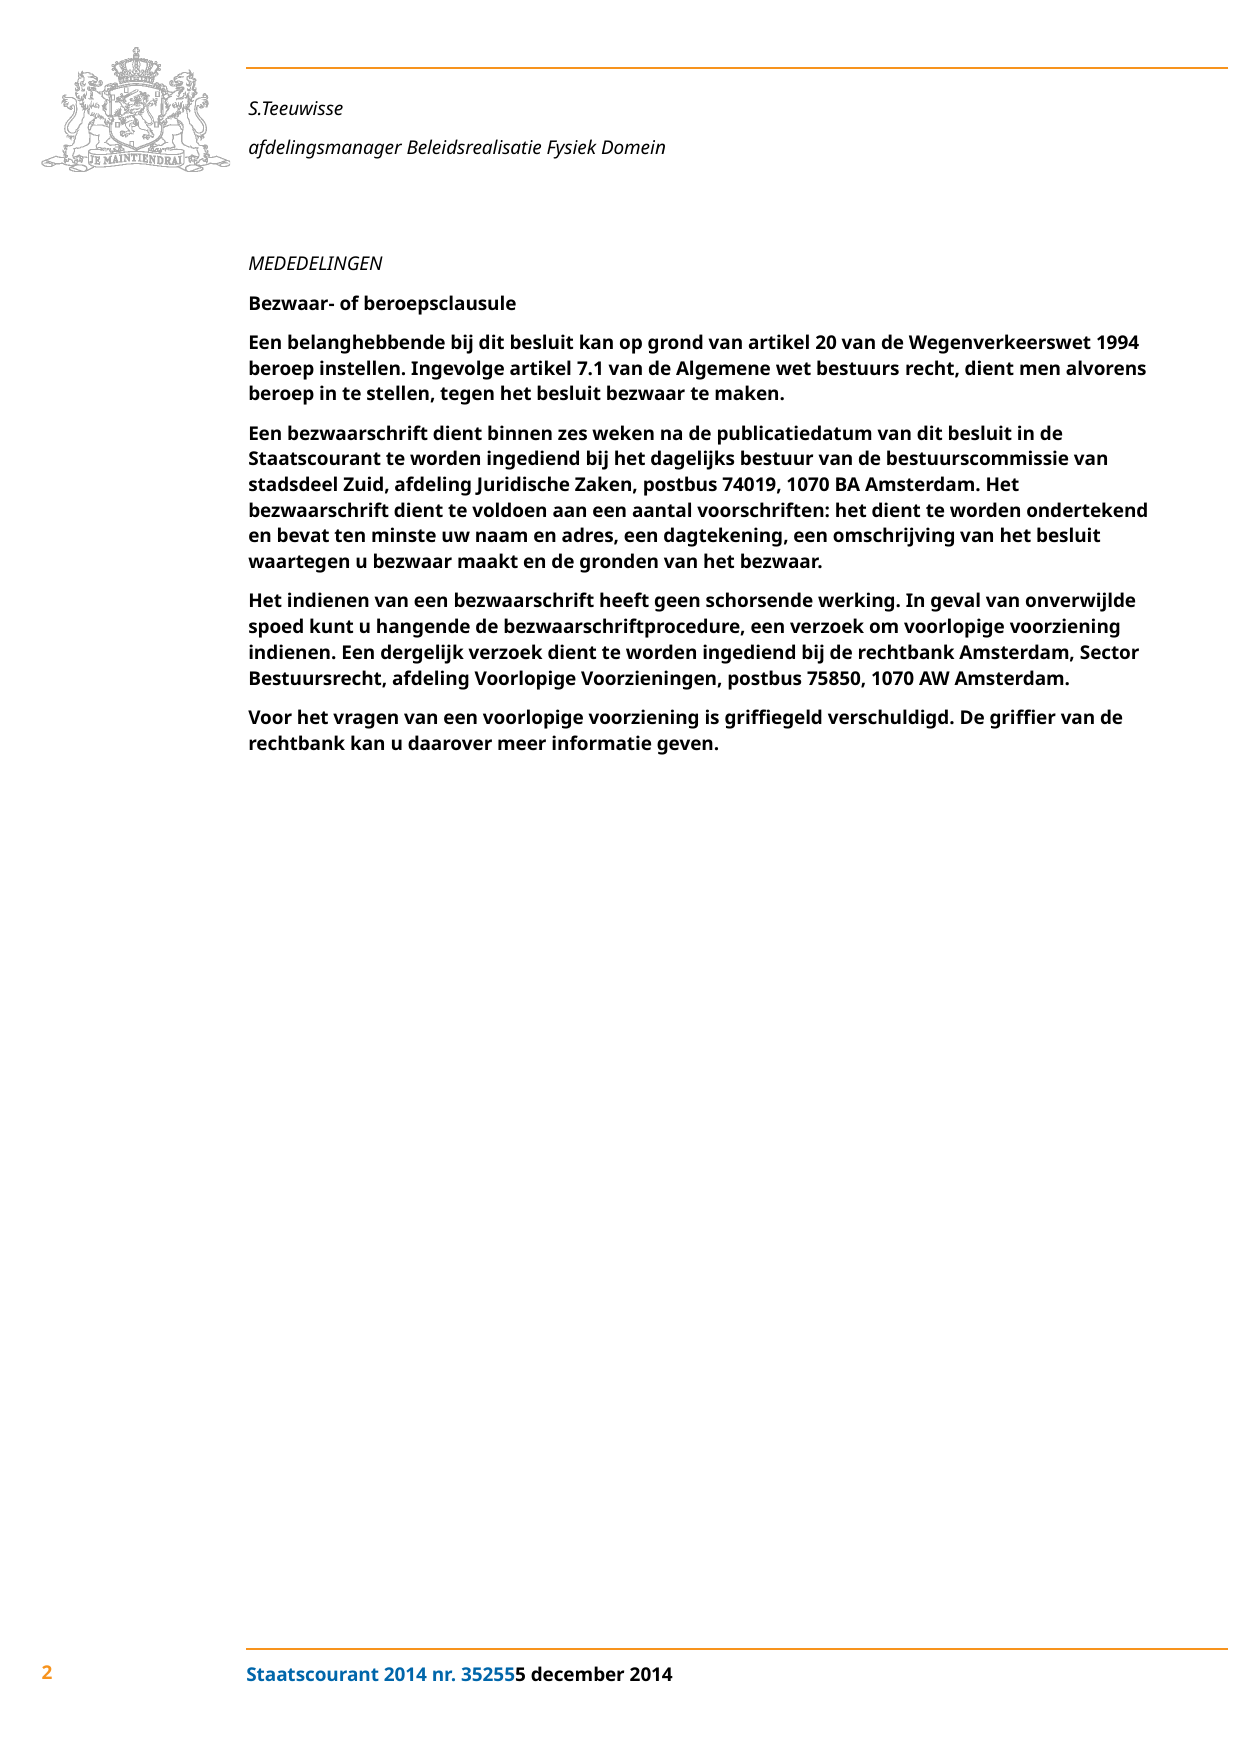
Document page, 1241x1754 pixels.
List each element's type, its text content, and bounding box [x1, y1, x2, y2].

text Voor het vragen van een voorlopige voorziening is griffiegeld verschuldigd. De griffier van de rechtbank kan u daarover meer informatie geven. [248, 704, 1152, 756]
text Een belanghebbende bij dit besluit kan op grond van artikel 20 van de Wegenverkeerswet 1994 beroep instellen. Ingevolge artikel 7.1 van de Algemene wet bestuurs recht, dient men alvorens beroep in te stellen, tegen het besluit bezwaar te maken. [248, 329, 1152, 406]
text afdelingsmanager Beleidsrealisatie Fysiek Domein [248, 134, 1152, 160]
picture [41, 47, 231, 172]
text Het indienen van een bezwaarschrift heeft geen schorsende werking. In geval van onverwijlde spoed kunt u hangende de bezwaarschriftprocedure, een verzoek om voorlopige voorziening indienen. Een dergelijk verzoek dient te worden ingediend bij de rechtbank Amsterdam, Sector Bestuursrecht, afdeling Voorlopige Voorzieningen, postbus 75850, 1070 AW Amsterdam. [248, 588, 1152, 691]
text Een bezwaarschrift dient binnen zes weken na de publicatiedatum van dit besluit in de Staatscourant te worden ingediend bij het dagelijks bestuur van de bestuurscommissie van stadsdeel Zuid, afdeling Juridische Zaken, postbus 74019, 1070 BA Amsterdam. Het bezwaarschrift dient te voldoen aan een aantal voorschriften: het dient te worden ondertekend en bevat ten minste uw naam en adres, een dagtekening, een omschrijving van het besluit waartegen u bezwaar maakt en de gronden van het bezwaar. [248, 420, 1152, 574]
text MEDEDELINGEN [248, 251, 1152, 276]
text Bezwaar- of beroepsclausule [248, 290, 1152, 316]
text S.Teeuwisse [248, 95, 1152, 121]
